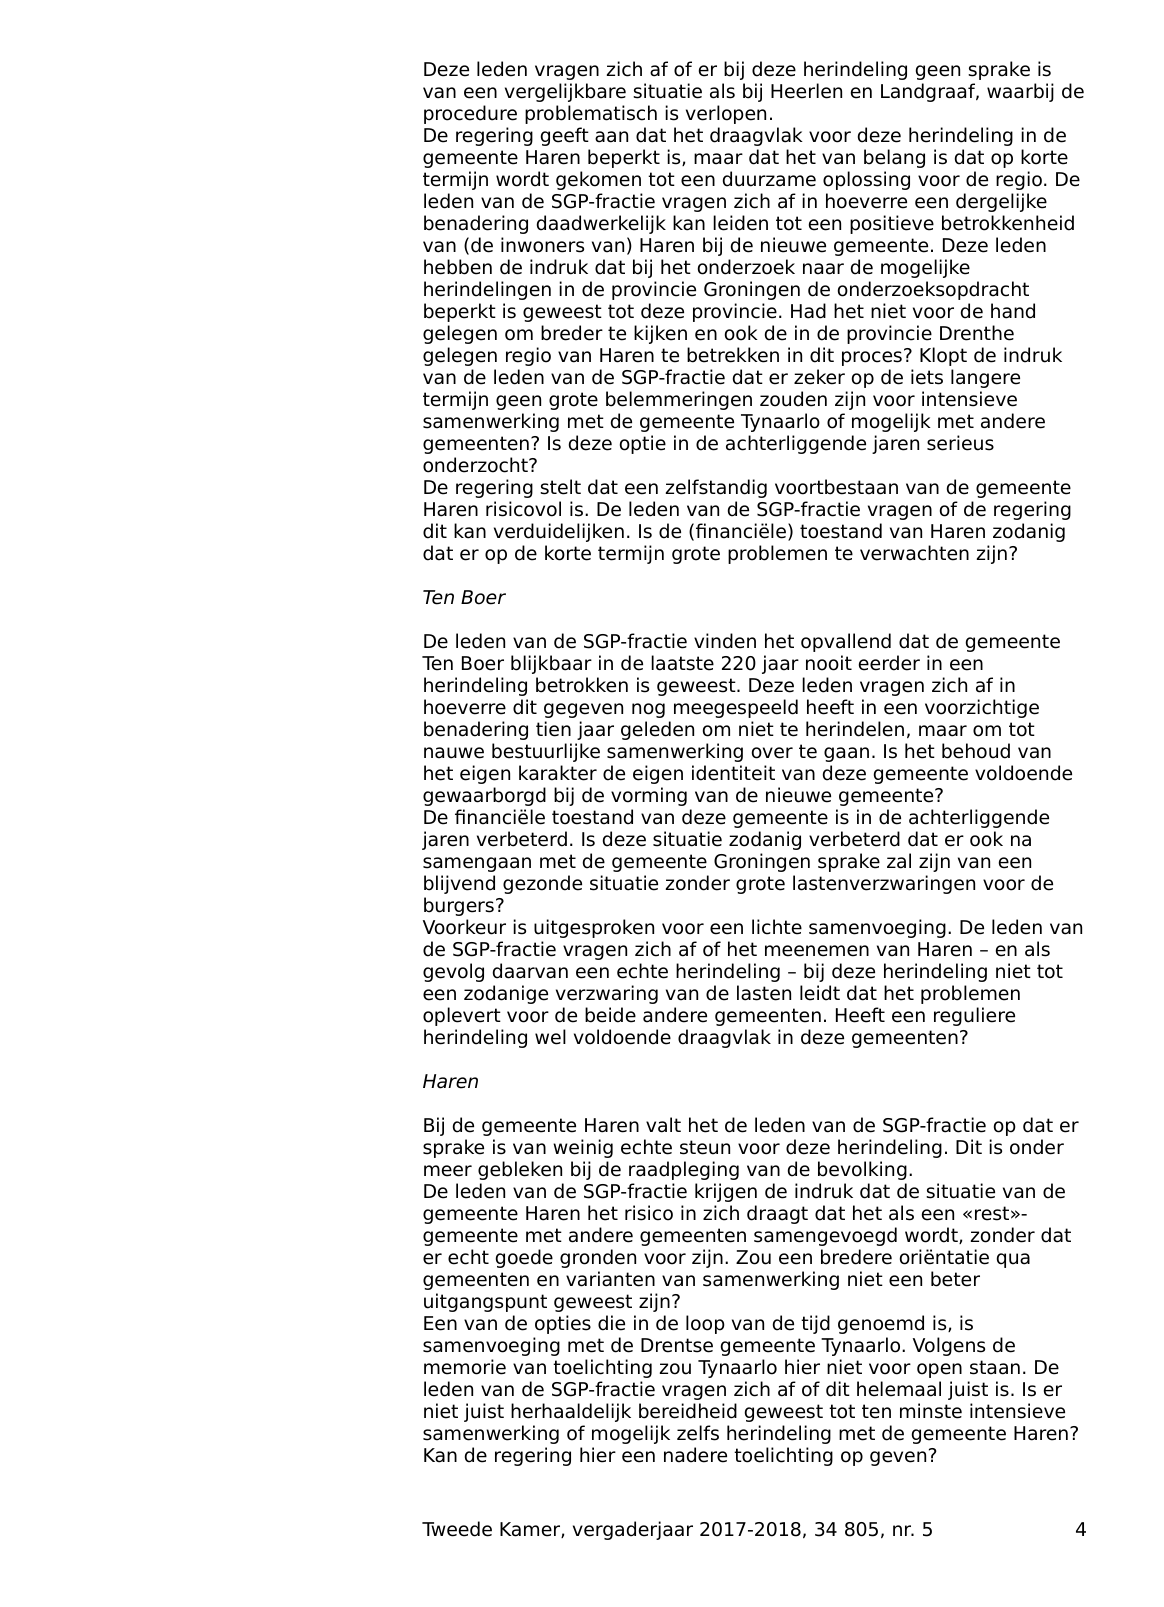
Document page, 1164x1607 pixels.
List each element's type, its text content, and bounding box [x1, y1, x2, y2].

text De regering geeft aan dat het draagvlak voor deze herindeling in de gemeente Haren beperkt is, maar dat het van belang is dat op korte termijn wordt gekomen tot een duurzame oplossing voor de regio. De leden van de SGP-fractie vragen zich af in hoeverre een dergelijke benadering daadwerkelijk kan leiden tot een positieve betrokkenheid van (de inwoners van) Haren bij de nieuwe gemeente. Deze leden hebben de indruk dat bij het onderzoek naar de mogelijke herindelingen in de provincie Groningen de onderzoeksopdracht beperkt is geweest tot deze provincie. Had het niet voor de hand gelegen om breder te kijken en ook de in de provincie Drenthe gelegen regio van Haren te betrekken in dit proces? Klopt de indruk van de leden van de SGP-fractie dat er zeker op de iets langere termijn geen grote belemmeringen zouden zijn voor intensieve samenwerking met de gemeente Tynaarlo of mogelijk met andere gemeenten? Is deze optie in de achterliggende jaren serieus onderzocht? [422, 125, 1087, 477]
subtitle Ten Boer [422, 587, 1087, 609]
text Een van de opties die in de loop van de tijd genoemd is, is samenvoeging met de Drentse gemeente Tynaarlo. Volgens de memorie van toelichting zou Tynaarlo hier niet voor open staan. De leden van de SGP-fractie vragen zich af of dit helemaal juist is. Is er niet juist herhaaldelijk bereidheid geweest tot ten minste intensieve samenwerking of mogelijk zelfs herindeling met de gemeente Haren? Kan de regering hier een nadere toelichting op geven? [422, 1313, 1087, 1467]
text De financiële toestand van deze gemeente is in de achterliggende jaren verbeterd. Is deze situatie zodanig verbeterd dat er ook na samengaan met de gemeente Groningen sprake zal zijn van een blijvend gezonde situatie zonder grote lastenverzwaringen voor de burgers? [422, 807, 1087, 917]
text De regering stelt dat een zelfstandig voortbestaan van de gemeente Haren risicovol is. De leden van de SGP-fractie vragen of de regering dit kan verduidelijken. Is de (financiële) toestand van Haren zodanig dat er op de korte termijn grote problemen te verwachten zijn? [422, 477, 1087, 564]
text Bij de gemeente Haren valt het de leden van de SGP-fractie op dat er sprake is van weinig echte steun voor deze herindeling. Dit is onder meer gebleken bij de raadpleging van de bevolking. [422, 1115, 1087, 1181]
text Deze leden vragen zich af of er bij deze herindeling geen sprake is van een vergelijkbare situatie als bij Heerlen en Landgraaf, waarbij de procedure problematisch is verlopen. [422, 59, 1087, 125]
text De leden van de SGP-fractie vinden het opvallend dat de gemeente Ten Boer blijkbaar in de laatste 220 jaar nooit eerder in een herindeling betrokken is geweest. Deze leden vragen zich af in hoeverre dit gegeven nog meegespeeld heeft in een voorzichtige benadering tien jaar geleden om niet te herindelen, maar om tot nauwe bestuurlijke samenwerking over te gaan. Is het behoud van het eigen karakter de eigen identiteit van deze gemeente voldoende gewaarborgd bij de vorming van de nieuwe gemeente? [422, 631, 1087, 807]
text Voorkeur is uitgesproken voor een lichte samenvoeging. De leden van de SGP-fractie vragen zich af of het meenemen van Haren – en als gevolg daarvan een echte herindeling – bij deze herindeling niet tot een zodanige verzwaring van de lasten leidt dat het problemen oplevert voor de beide andere gemeenten. Heeft een reguliere herindeling wel voldoende draagvlak in deze gemeenten? [422, 917, 1087, 1048]
subtitle Haren [422, 1071, 1087, 1093]
text De leden van de SGP-fractie krijgen de indruk dat de situatie van de gemeente Haren het risico in zich draagt dat het als een «rest»-gemeente met andere gemeenten samengevoegd wordt, zonder dat er echt goede gronden voor zijn. Zou een bredere oriëntatie qua gemeenten en varianten van samenwerking niet een beter uitgangspunt geweest zijn? [422, 1181, 1087, 1313]
